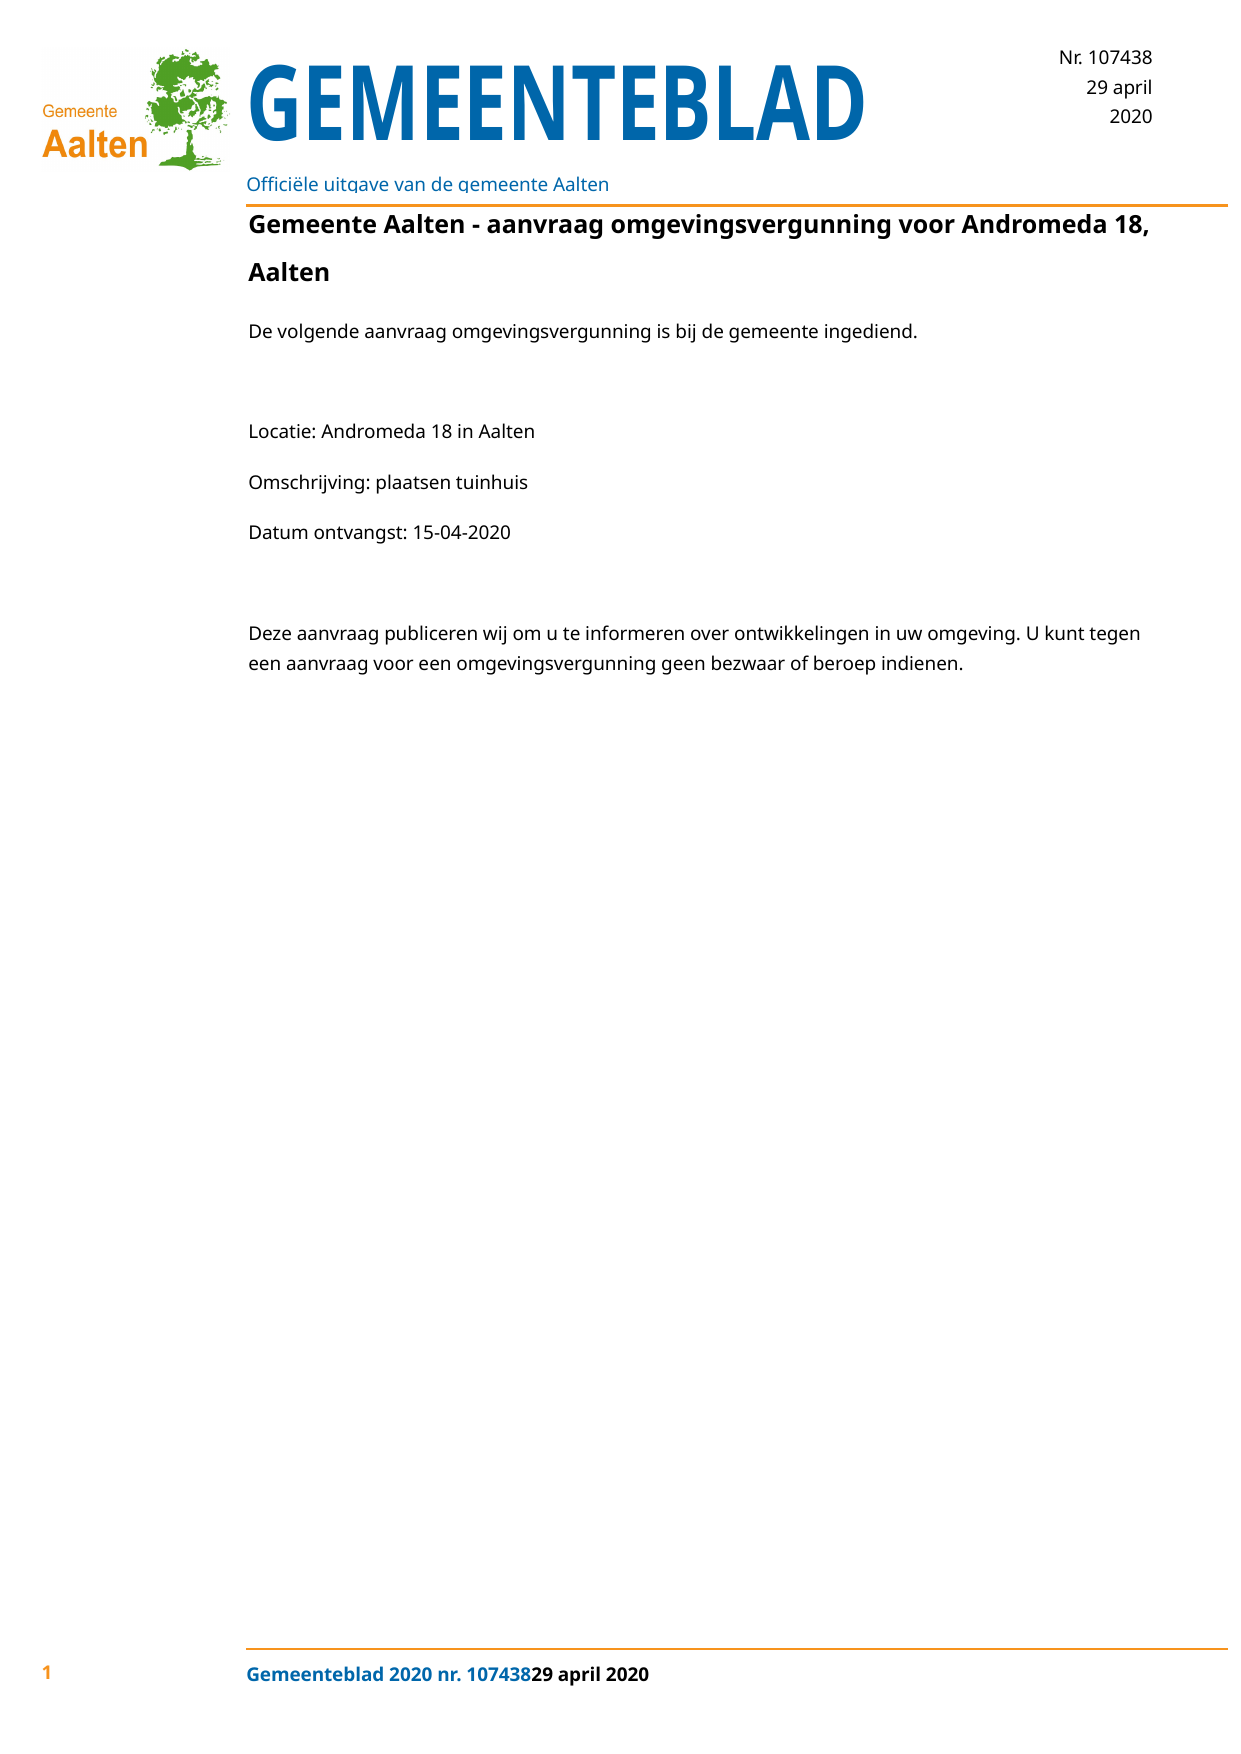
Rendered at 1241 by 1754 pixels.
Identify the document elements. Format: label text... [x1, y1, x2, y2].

text Gemeente Aalten - aanvraag omgevingsvergunning voor Andromeda 18, Aalten [248, 207, 1152, 288]
picture [41, 47, 231, 172]
text Locatie: Andromeda 18 in Aalten [248, 419, 1152, 444]
text De volgende aanvraag omgevingsvergunning is bij de gemeente ingediend. [248, 318, 1152, 344]
text Datum ontvangst: 15-04-2020 [248, 519, 1152, 545]
text Omschrijving: plaatsen tuinhuis [248, 469, 1152, 495]
text Deze aanvraag publiceren wij om u te informeren over ontwikkelingen in uw omgeving. U kunt tegen een aanvraag voor een omgevingsvergunning geen bezwaar of beroep indienen. [248, 620, 1152, 676]
